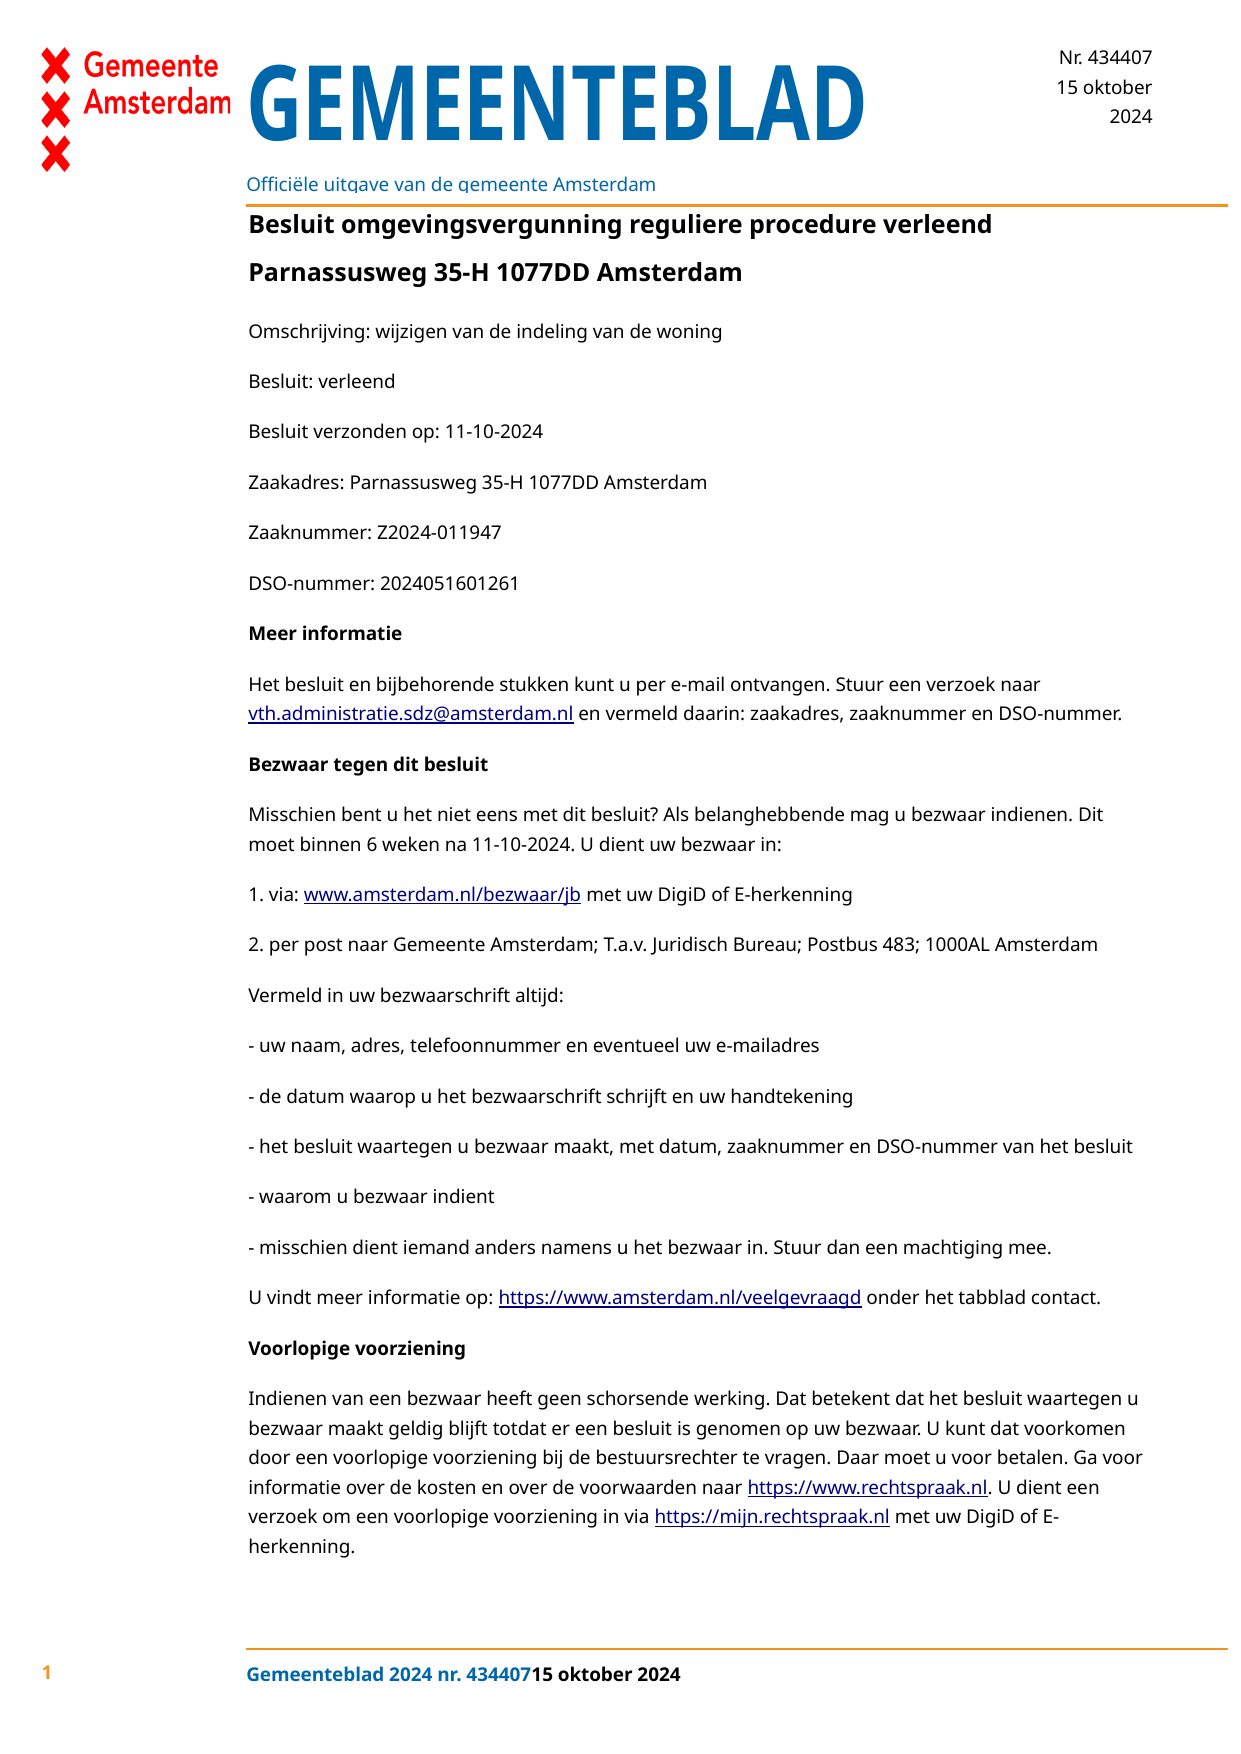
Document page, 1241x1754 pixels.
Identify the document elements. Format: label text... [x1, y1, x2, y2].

text - misschien dient iemand anders namens u het bezwaar in. Stuur dan een machtiging mee. [248, 1234, 1152, 1260]
text 1. via: www.amsterdam.nl/bezwaar/jb met uw DigiD of E-herkenning [248, 881, 1152, 907]
text - waarom u bezwaar indient [248, 1184, 1152, 1209]
text Besluit: verleend [248, 368, 1152, 394]
text Besluit omgevingsvergunning reguliere procedure verleend Parnassusweg 35-H 1077DD Amsterdam [248, 207, 1152, 288]
text U vindt meer informatie op: https://www.amsterdam.nl/veelgevraagd onder het tabblad contact. [248, 1284, 1152, 1310]
text Vermeld in uw bezwaarschrift altijd: [248, 982, 1152, 1008]
text Voorlopige voorziening [248, 1335, 1152, 1361]
text Bezwaar tegen dit besluit [248, 751, 1152, 777]
text - uw naam, adres, telefoonnummer en eventueel uw e-mailadres [248, 1032, 1152, 1058]
picture [41, 47, 231, 172]
text Besluit verzonden op: 11-10-2024 [248, 419, 1152, 444]
text - het besluit waartegen u bezwaar maakt, met datum, zaaknummer en DSO-nummer van het besluit [248, 1133, 1152, 1159]
text 2. per post naar Gemeente Amsterdam; T.a.v. Juridisch Bureau; Postbus 483; 1000AL Amsterdam [248, 932, 1152, 957]
text Meer informatie [248, 620, 1152, 646]
text Het besluit en bijbehorende stukken kunt u per e-mail ontvangen. Stuur een verzoek naar vth.administratie.sdz@amsterdam.nl en vermeld daarin: zaakadres, zaaknummer en DSO-nummer. [248, 671, 1152, 726]
text Indienen van een bezwaar heeft geen schorsende werking. Dat betekent dat het besluit waartegen u bezwaar maakt geldig blijft totdat er een besluit is genomen op uw bezwaar. U kunt dat voorkomen door een voorlopige voorziening bij de bestuursrechter te vragen. Daar moet u voor betalen. Ga voor informatie over de kosten en over de voorwaarden naar https://www.rechtspraak.nl. U dient een verzoek om een voorlopige voorziening in via https://mijn.rechtspraak.nl met uw DigiD of E-herkenning. [248, 1385, 1152, 1559]
text Zaaknummer: Z2024-011947 [248, 519, 1152, 545]
text - de datum waarop u het bezwaarschrift schrijft en uw handtekening [248, 1083, 1152, 1109]
text Misschien bent u het niet eens met dit besluit? Als belanghebbende mag u bezwaar indienen. Dit moet binnen 6 weken na 11-10-2024. U dient uw bezwaar in: [248, 801, 1152, 857]
text Omschrijving: wijzigen van de indeling van de woning [248, 318, 1152, 344]
text Zaakadres: Parnassusweg 35-H 1077DD Amsterdam [248, 469, 1152, 495]
text DSO-nummer: 2024051601261 [248, 570, 1152, 596]
